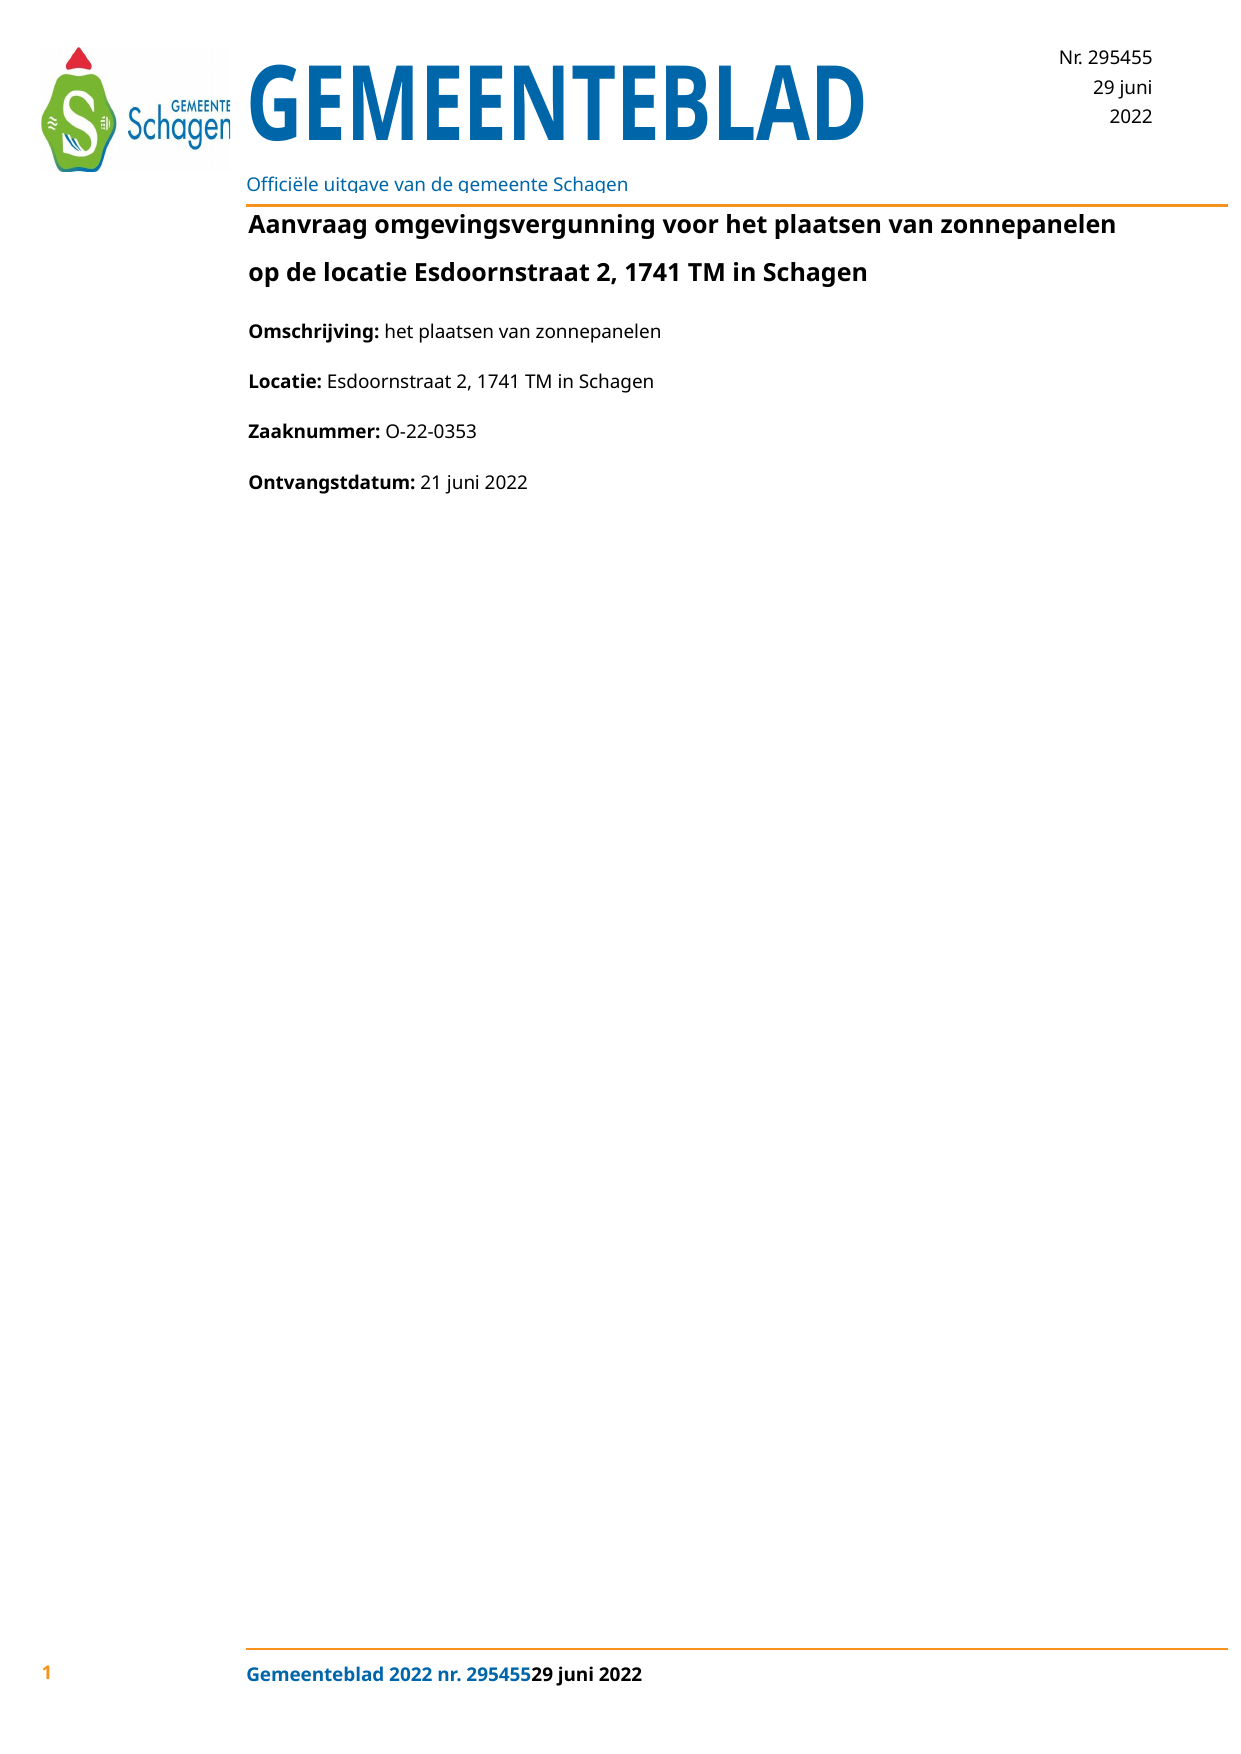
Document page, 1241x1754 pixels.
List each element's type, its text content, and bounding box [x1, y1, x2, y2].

text Omschrijving: het plaatsen van zonnepanelen [248, 318, 1152, 344]
text Zaaknummer: O-22-0353 [248, 419, 1152, 444]
text Locatie: Esdoornstraat 2, 1741 TM in Schagen [248, 368, 1152, 394]
text Aanvraag omgevingsvergunning voor het plaatsen van zonnepanelen op de locatie Esdoornstraat 2, 1741 TM in Schagen [248, 207, 1152, 288]
picture [41, 47, 231, 172]
text Ontvangstdatum: 21 juni 2022 [248, 469, 1152, 495]
